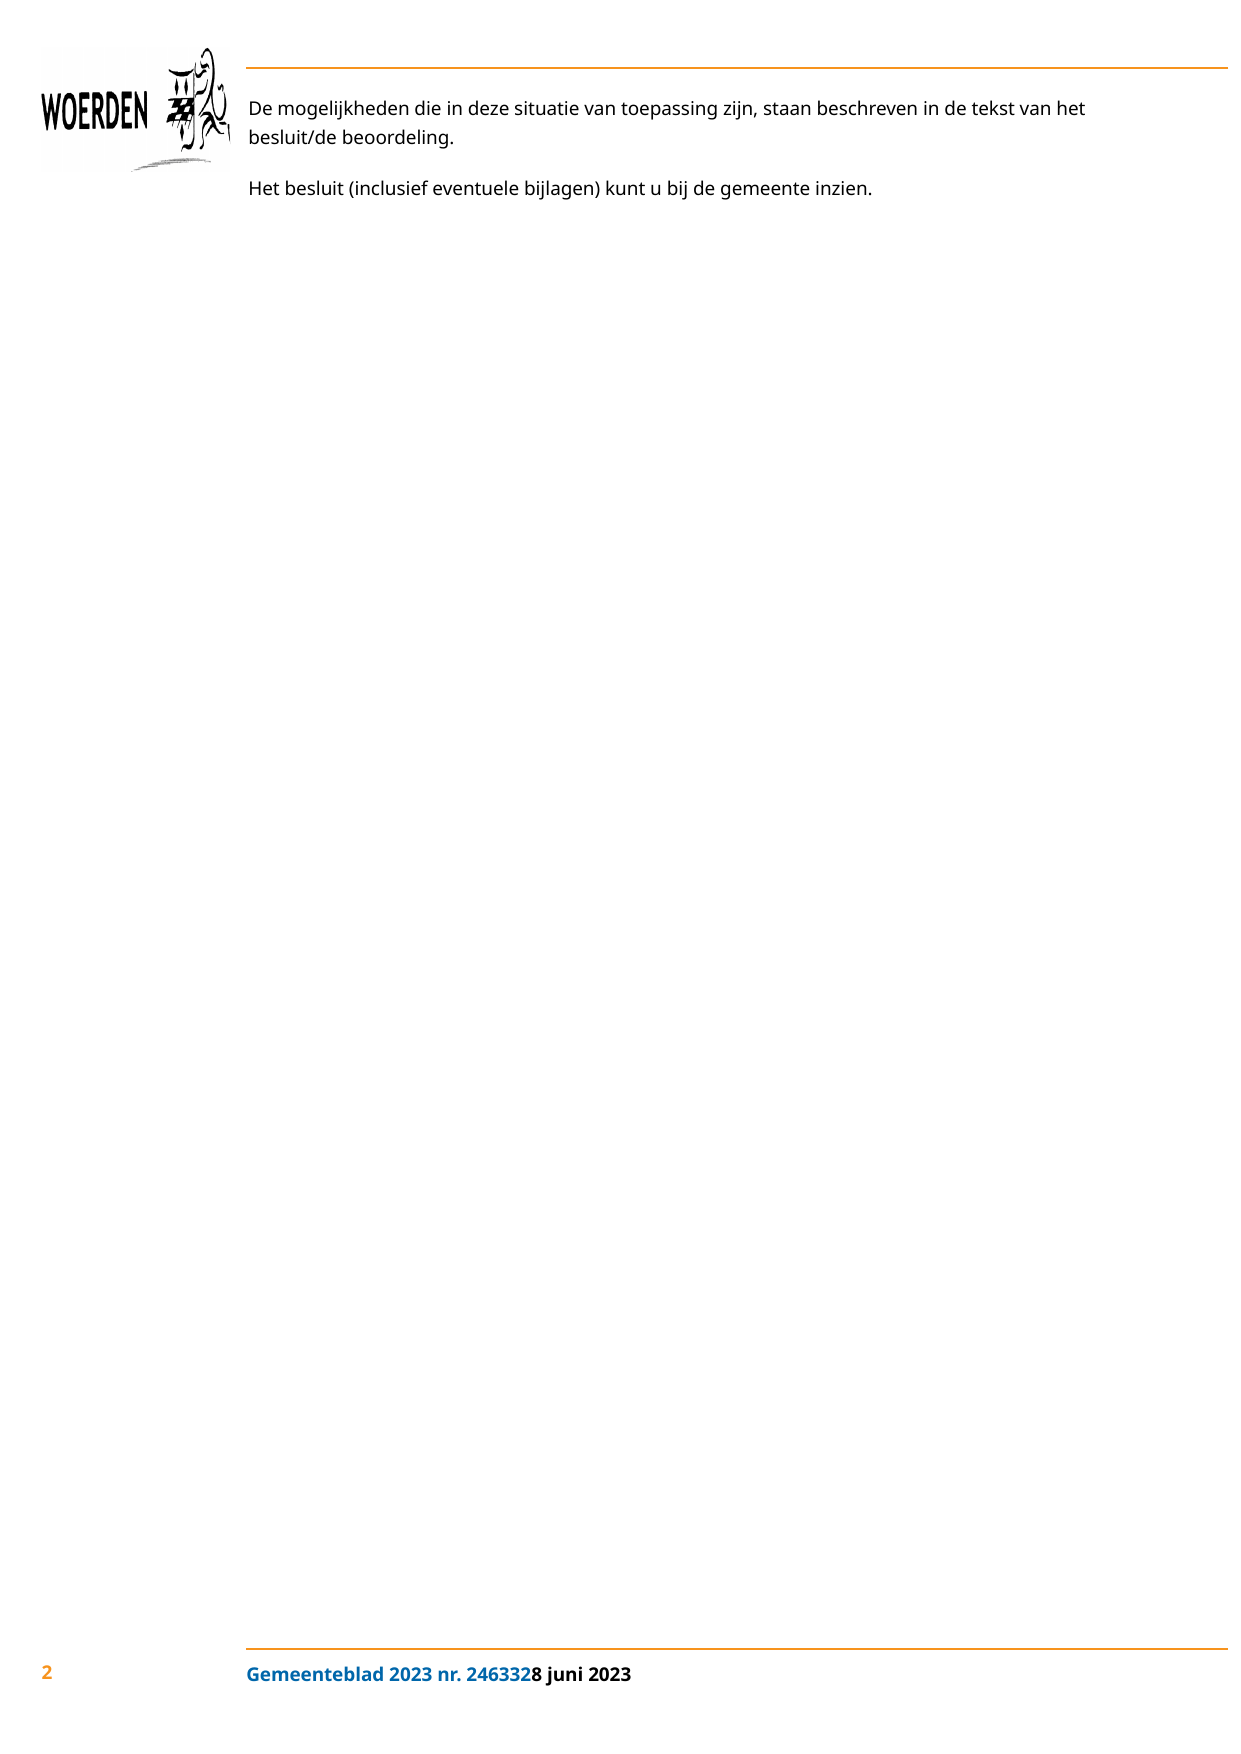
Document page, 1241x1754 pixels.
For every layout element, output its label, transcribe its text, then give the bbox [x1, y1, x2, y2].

text De mogelijkheden die in deze situatie van toepassing zijn, staan beschreven in de tekst van het besluit/de beoordeling. [248, 95, 1152, 150]
picture [41, 47, 231, 172]
text Het besluit (inclusief eventuele bijlagen) kunt u bij de gemeente inzien. [248, 175, 1152, 201]
